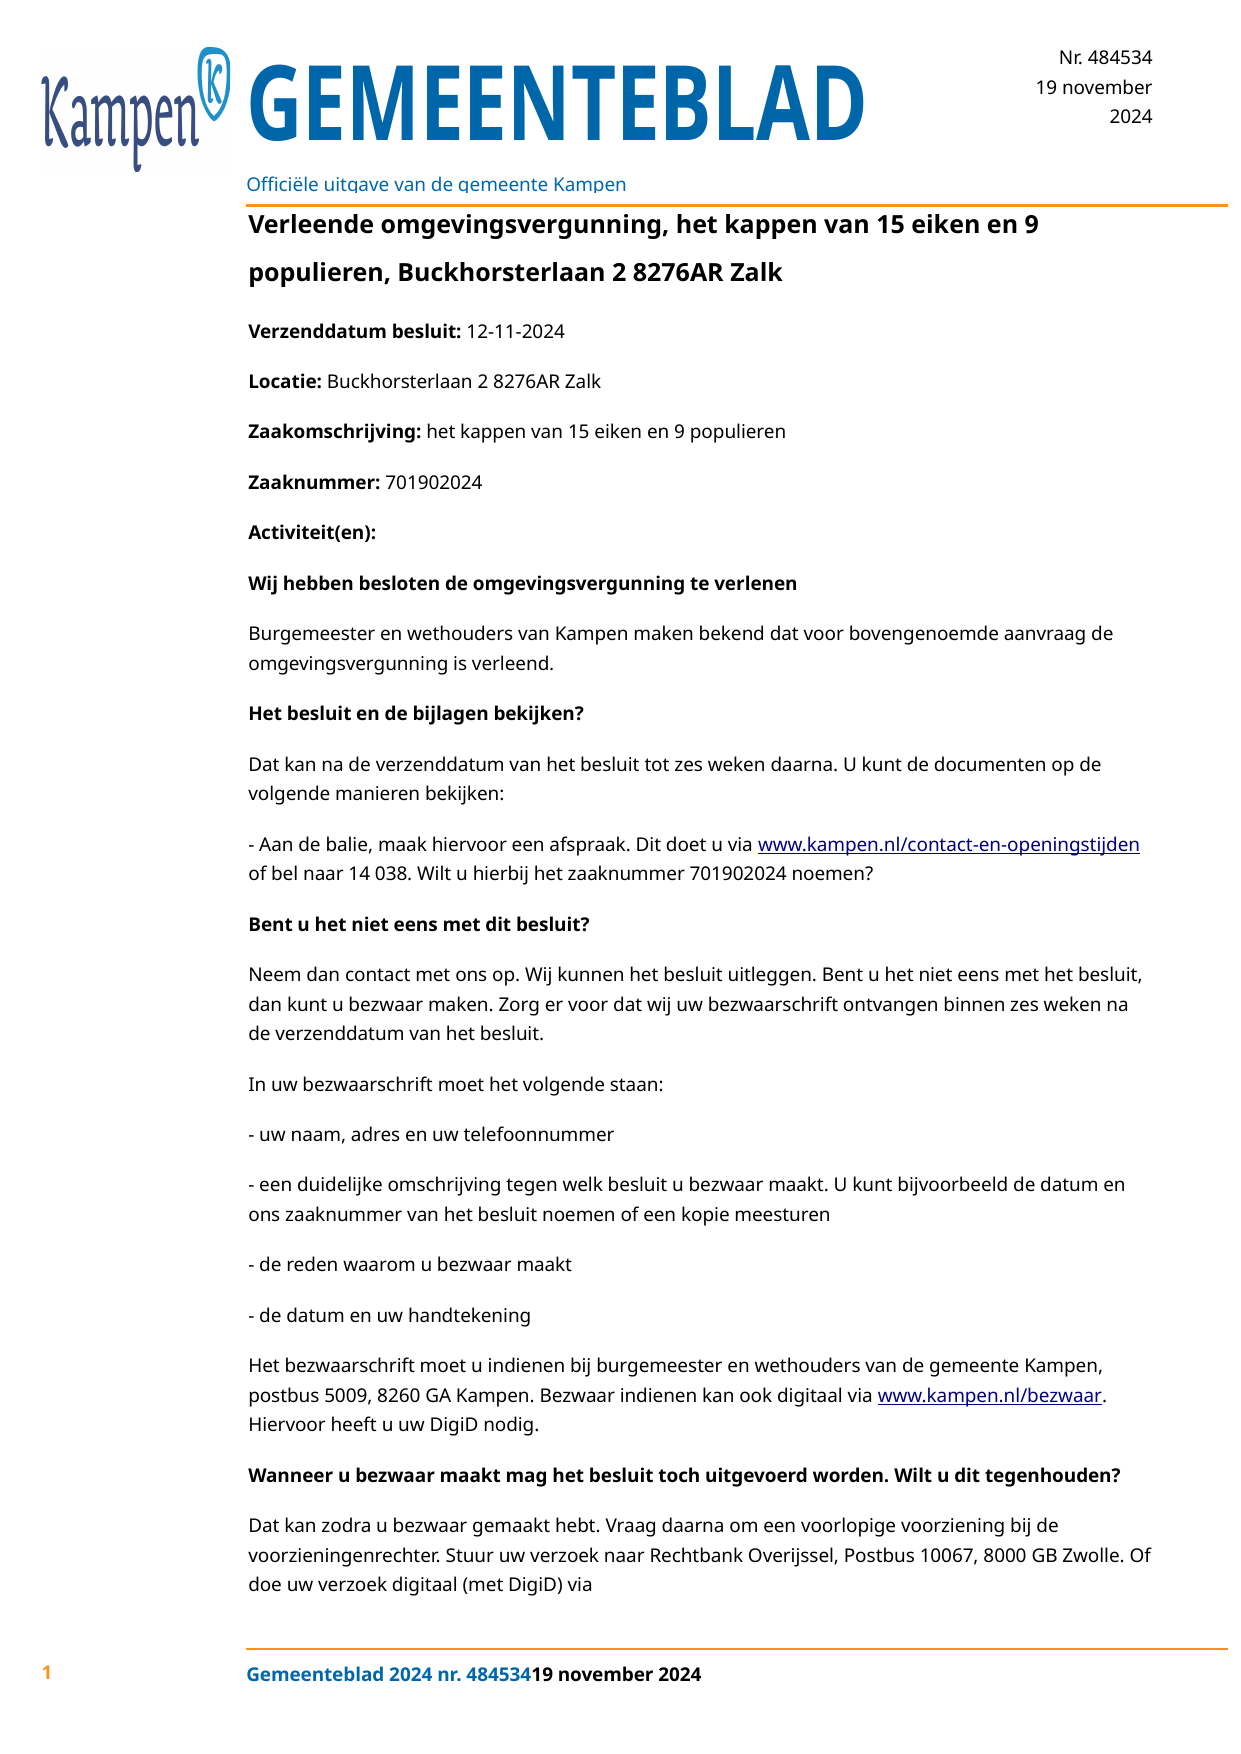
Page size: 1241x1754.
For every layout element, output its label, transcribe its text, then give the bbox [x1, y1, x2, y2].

text - de datum en uw handtekening [248, 1302, 1152, 1328]
text Neem dan contact met ons op. Wij kunnen het besluit uitleggen. Bent u het niet eens met het besluit, dan kunt u bezwaar maken. Zorg er voor dat wij uw bezwaarschrift ontvangen binnen zes weken na de verzenddatum van het besluit. [248, 961, 1152, 1046]
picture [41, 47, 231, 172]
text Wij hebben besloten de omgevingsvergunning te verlenen [248, 570, 1152, 596]
text Verleende omgevingsvergunning, het kappen van 15 eiken en 9 populieren, Buckhorsterlaan 2 8276AR Zalk [248, 207, 1152, 288]
text In uw bezwaarschrift moet het volgende staan: [248, 1071, 1152, 1097]
text Het besluit en de bijlagen bekijken? [248, 700, 1152, 726]
text Zaakomschrijving: het kappen van 15 eiken en 9 populieren [248, 419, 1152, 444]
text Dat kan zodra u bezwaar gemaakt hebt. Vraag daarna om een voorlopige voorziening bij de voorzieningenrechter. Stuur uw verzoek naar Rechtbank Overijssel, Postbus 10067, 8000 GB Zwolle. Of doe uw verzoek digitaal (met DigiD) via [248, 1512, 1152, 1597]
text - uw naam, adres en uw telefoonnummer [248, 1121, 1152, 1147]
text Locatie: Buckhorsterlaan 2 8276AR Zalk [248, 368, 1152, 394]
text Activiteit(en): [248, 519, 1152, 545]
text Bent u het niet eens met dit besluit? [248, 911, 1152, 937]
text Burgemeester en wethouders van Kampen maken bekend dat voor bovengenoemde aanvraag de omgevingsvergunning is verleend. [248, 620, 1152, 676]
text - Aan de balie, maak hiervoor een afspraak. Dit doet u via www.kampen.nl/contact-en-openingstijden of bel naar 14 038. Wilt u hierbij het zaaknummer 701902024 noemen? [248, 831, 1152, 886]
text - een duidelijke omschrijving tegen welk besluit u bezwaar maakt. U kunt bijvoorbeeld de datum en ons zaaknummer van het besluit noemen of een kopie meesturen [248, 1172, 1152, 1227]
text Verzenddatum besluit: 12-11-2024 [248, 318, 1152, 344]
text Het bezwaarschrift moet u indienen bij burgemeester en wethouders van de gemeente Kampen, postbus 5009, 8260 GA Kampen. Bezwaar indienen kan ook digitaal via www.kampen.nl/bezwaar. Hiervoor heeft u uw DigiD nodig. [248, 1352, 1152, 1437]
text Dat kan na de verzenddatum van het besluit tot zes weken daarna. U kunt de documenten op de volgende manieren bekijken: [248, 751, 1152, 806]
text - de reden waarom u bezwaar maakt [248, 1252, 1152, 1277]
text Wanneer u bezwaar maakt mag het besluit toch uitgevoerd worden. Wilt u dit tegenhouden? [248, 1462, 1152, 1488]
text Zaaknummer: 701902024 [248, 469, 1152, 495]
